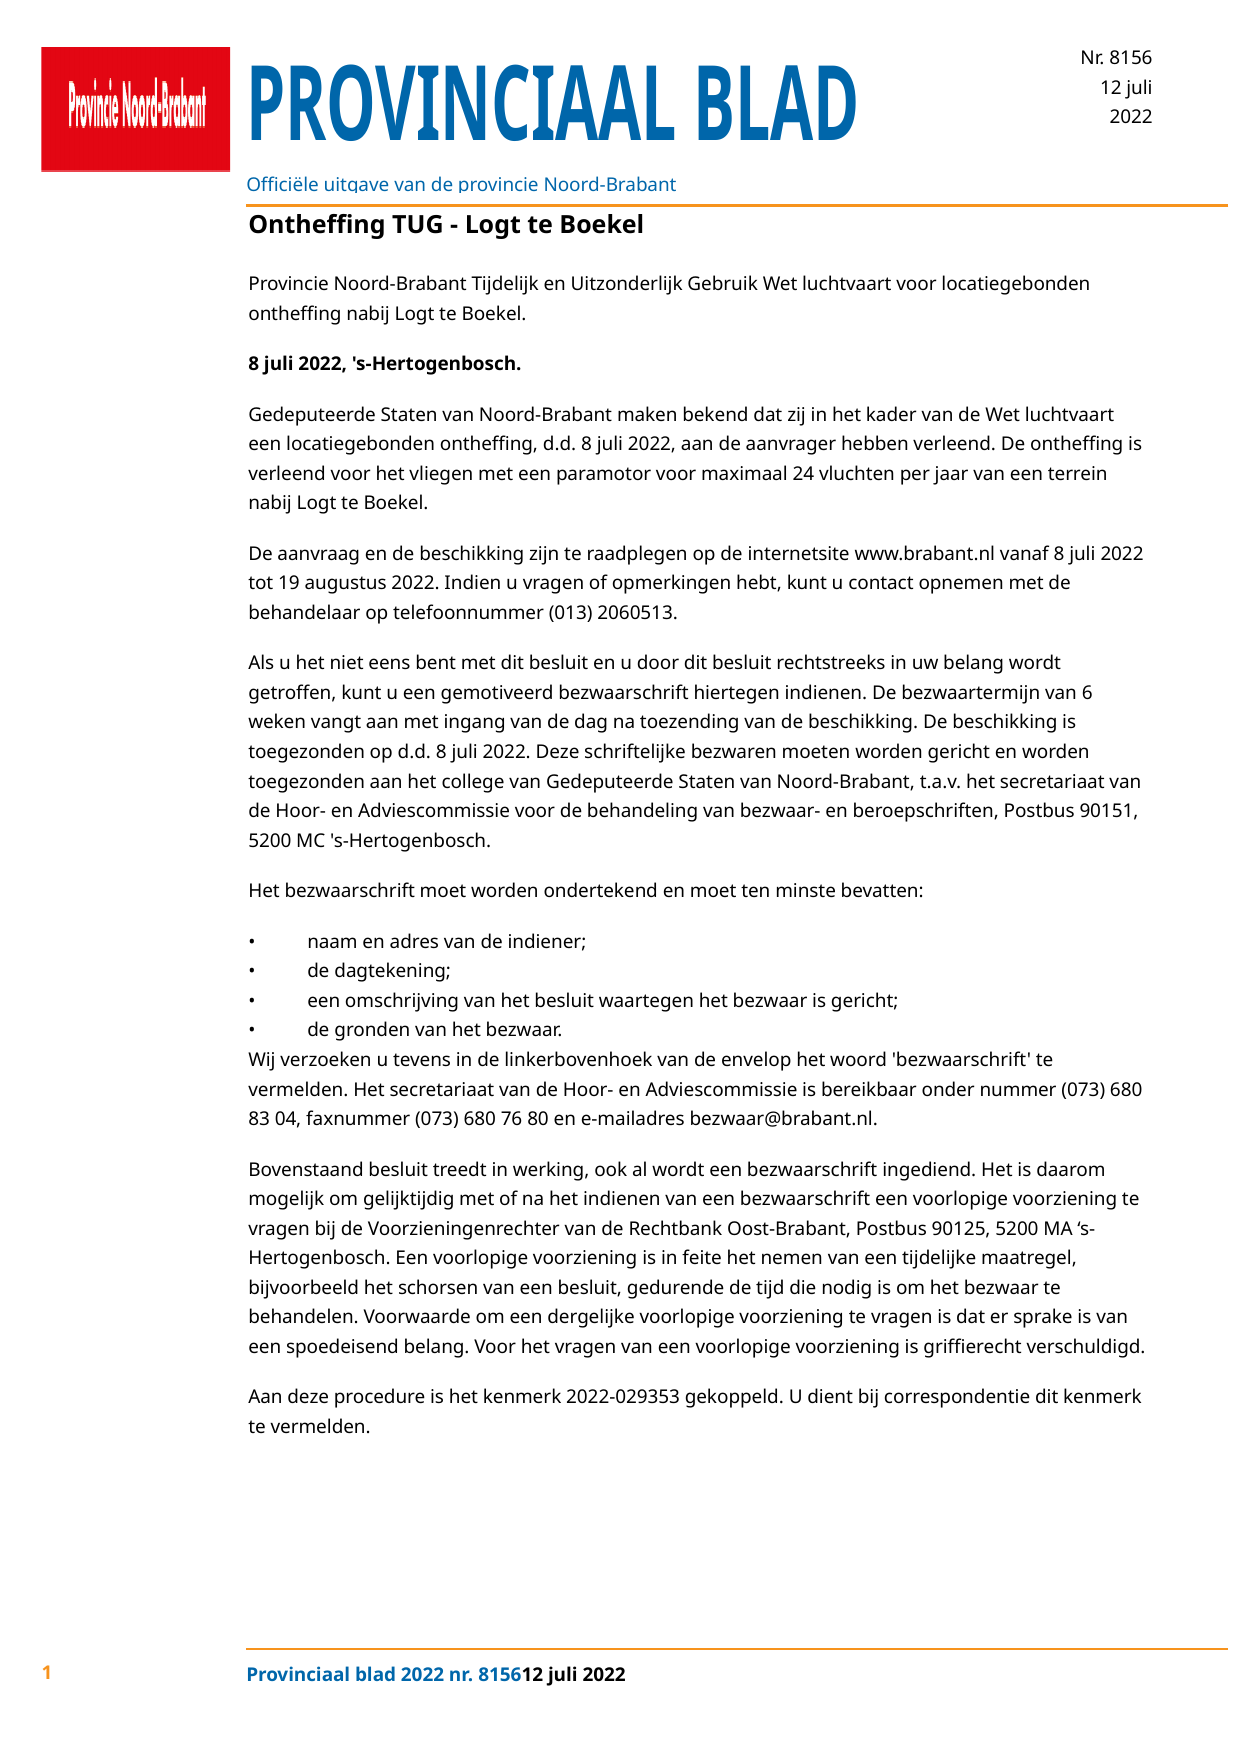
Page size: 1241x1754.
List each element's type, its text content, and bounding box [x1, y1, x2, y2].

text 8 juli 2022, 's-Hertogenbosch. [248, 350, 1152, 376]
text Het bezwaarschrift moet worden ondertekend en moet ten minste bevatten: [248, 877, 1152, 903]
list de gronden van het bezwaar. [248, 1017, 1152, 1042]
text De aanvraag en de beschikking zijn te raadplegen op de internetsite www.brabant.nl vanaf 8 juli 2022 tot 19 augustus 2022. Indien u vragen of opmerkingen hebt, kunt u contact opnemen met de behandelaar op telefoonnummer (013) 2060513. [248, 540, 1152, 625]
text Ontheffing TUG - Logt te Boekel [248, 207, 1152, 241]
text Wij verzoeken u tevens in de linkerbovenhoek van de envelop het woord 'bezwaarschrift' te vermelden. Het secretariaat van de Hoor- en Adviescommissie is bereikbaar onder nummer (073) 680 83 04, faxnummer (073) 680 76 80 en e-mailadres bezwaar@brabant.nl. [248, 1046, 1152, 1131]
text Provincie Noord-Brabant Tijdelijk en Uitzonderlijk Gebruik Wet luchtvaart voor locatiegebonden ontheffing nabij Logt te Boekel. [248, 270, 1152, 326]
text Aan deze procedure is het kenmerk 2022-029353 gekoppeld. U dient bij correspondentie dit kenmerk te vermelden. [248, 1384, 1152, 1439]
picture [41, 47, 231, 172]
text Gedeputeerde Staten van Noord-Brabant maken bekend dat zij in het kader van de Wet luchtvaart een locatiegebonden ontheffing, d.d. 8 juli 2022, aan de aanvrager hebben verleend. De ontheffing is verleend voor het vliegen met een paramotor voor maximaal 24 vluchten per jaar van een terrein nabij Logt te Boekel. [248, 401, 1152, 515]
list de dagtekening; [248, 957, 1152, 983]
text Als u het niet eens bent met dit besluit en u door dit besluit rechtstreeks in uw belang wordt getroffen, kunt u een gemotiveerd bezwaarschrift hiertegen indienen. De bezwaartermijn van 6 weken vangt aan met ingang van de dag na toezending van de beschikking. De beschikking is toegezonden op d.d. 8 juli 2022. Deze schriftelijke bezwaren moeten worden gericht en worden toegezonden aan het college van Gedeputeerde Staten van Noord-Brabant, t.a.v. het secretariaat van de Hoor- en Adviescommissie voor de behandeling van bezwaar- en beroepschriften, Postbus 90151, 5200 MC 's-Hertogenbosch. [248, 649, 1152, 853]
list naam en adres van de indiener; [248, 928, 1152, 953]
text Bovenstaand besluit treedt in werking, ook al wordt een bezwaarschrift ingediend. Het is daarom mogelijk om gelijktijdig met of na het indienen van een bezwaarschrift een voorlopige voorziening te vragen bij de Voorzieningenrechter van de Rechtbank Oost-Brabant, Postbus 90125, 5200 MA ‘s-Hertogenbosch. Een voorlopige voorziening is in feite het nemen van een tijdelijke maatregel, bijvoorbeeld het schorsen van een besluit, gedurende de tijd die nodig is om het bezwaar te behandelen. Voorwaarde om een dergelijke voorlopige voorziening te vragen is dat er sprake is van een spoedeisend belang. Voor het vragen van een voorlopige voorziening is griffierecht verschuldigd. [248, 1156, 1152, 1359]
list een omschrijving van het besluit waartegen het bezwaar is gericht; [248, 987, 1152, 1013]
